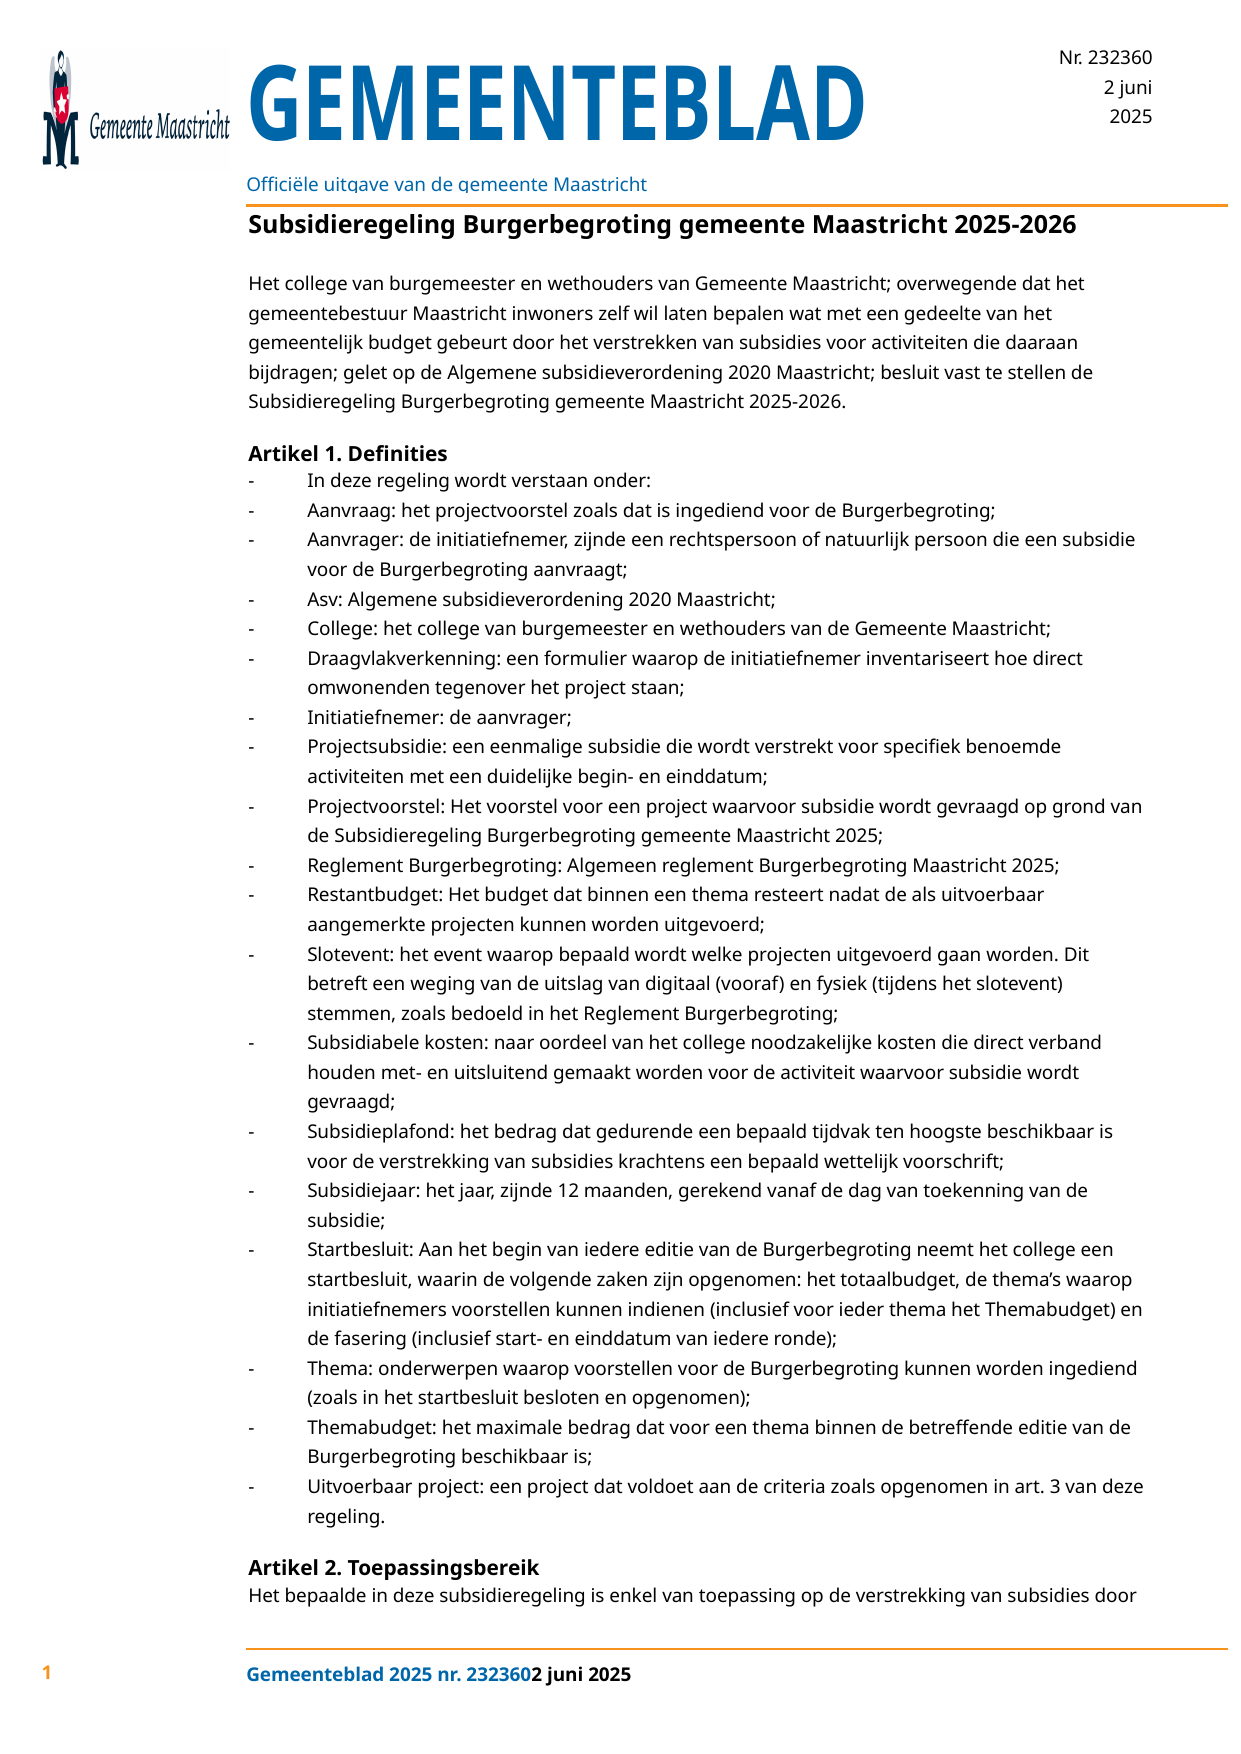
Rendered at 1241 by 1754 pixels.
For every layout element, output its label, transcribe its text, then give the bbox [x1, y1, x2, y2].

list Slotevent: het event waarop bepaald wordt welke projecten uitgevoerd gaan worden. Dit betreft een weging van de uitslag van digitaal (vooraf) en fysiek (tijdens het slotevent) stemmen, zoals bedoeld in het Reglement Burgerbegroting; [248, 941, 1152, 1026]
list Subsidieplafond: het bedrag dat gedurende een bepaald tijdvak ten hoogste beschikbaar is voor de verstrekking van subsidies krachtens een bepaald wettelijk voorschrift; [248, 1118, 1152, 1174]
list Reglement Burgerbegroting: Algemeen reglement Burgerbegroting Maastricht 2025; [248, 852, 1152, 878]
list Subsidiejaar: het jaar, zijnde 12 maanden, gerekend vanaf de dag van toekenning van de subsidie; [248, 1177, 1152, 1233]
list Projectsubsidie: een eenmalige subsidie die wordt verstrekt voor specifiek benoemde activiteiten met een duidelijke begin- en einddatum; [248, 734, 1152, 789]
picture [41, 47, 231, 172]
list Restantbudget: Het budget dat binnen een thema resteert nadat de als uitvoerbaar aangemerkte projecten kunnen worden uitgevoerd; [248, 882, 1152, 937]
list College: het college van burgemeester en wethouders van de Gemeente Maastricht; [248, 615, 1152, 641]
text Het college van burgemeester en wethouders van Gemeente Maastricht; overwegende dat het gemeentebestuur Maastricht inwoners zelf wil laten bepalen wat met een gedeelte van het gemeentelijk budget gebeurt door het verstrekken van subsidies voor activiteiten die daaraan bijdragen; gelet op de Algemene subsidieverordening 2020 Maastricht; besluit vast te stellen de Subsidieregeling Burgerbegroting gemeente Maastricht 2025-2026. [248, 270, 1152, 414]
list Draagvlakverkenning: een formulier waarop de initiatiefnemer inventariseert hoe direct omwonenden tegenover het project staan; [248, 645, 1152, 700]
list Projectvoorstel: Het voorstel voor een project waarvoor subsidie wordt gevraagd op grond van de Subsidieregeling Burgerbegroting gemeente Maastricht 2025; [248, 793, 1152, 848]
list Uitvoerbaar project: een project dat voldoet aan de criteria zoals opgenomen in art. 3 van deze regeling. [248, 1473, 1152, 1529]
list Subsidiabele kosten: naar oordeel van het college noodzakelijke kosten die direct verband houden met- en uitsluitend gemaakt worden voor de activiteit waarvoor subsidie wordt gevraagd; [248, 1029, 1152, 1114]
text Artikel 1. Definities [248, 439, 1152, 467]
text Artikel 2. Toepassingsbereik [248, 1553, 1152, 1582]
list Aanvrager: de initiatiefnemer, zijnde een rechtspersoon of natuurlijk persoon die een subsidie voor de Burgerbegroting aanvraagt; [248, 527, 1152, 582]
text Subsidieregeling Burgerbegroting gemeente Maastricht 2025-2026 [248, 207, 1152, 241]
list Thema: onderwerpen waarop voorstellen voor de Burgerbegroting kunnen worden ingediend (zoals in het startbesluit besloten en opgenomen); [248, 1355, 1152, 1410]
list Aanvraag: het projectvoorstel zoals dat is ingediend voor de Burgerbegroting; [248, 497, 1152, 523]
list Asv: Algemene subsidieverordening 2020 Maastricht; [248, 586, 1152, 612]
list In deze regeling wordt verstaan onder: [248, 467, 1152, 493]
list Initiatiefnemer: de aanvrager; [248, 704, 1152, 730]
list Themabudget: het maximale bedrag dat voor een thema binnen de betreffende editie van de Burgerbegroting beschikbaar is; [248, 1414, 1152, 1469]
list Startbesluit: Aan het begin van iedere editie van de Burgerbegroting neemt het college een startbesluit, waarin de volgende zaken zijn opgenomen: het totaalbudget, de thema’s waarop initiatiefnemers voorstellen kunnen indienen (inclusief voor ieder thema het Themabudget) en de fasering (inclusief start- en einddatum van iedere ronde); [248, 1237, 1152, 1351]
text Het bepaalde in deze subsidieregeling is enkel van toepassing op de verstrekking van subsidies door [248, 1582, 1152, 1607]
